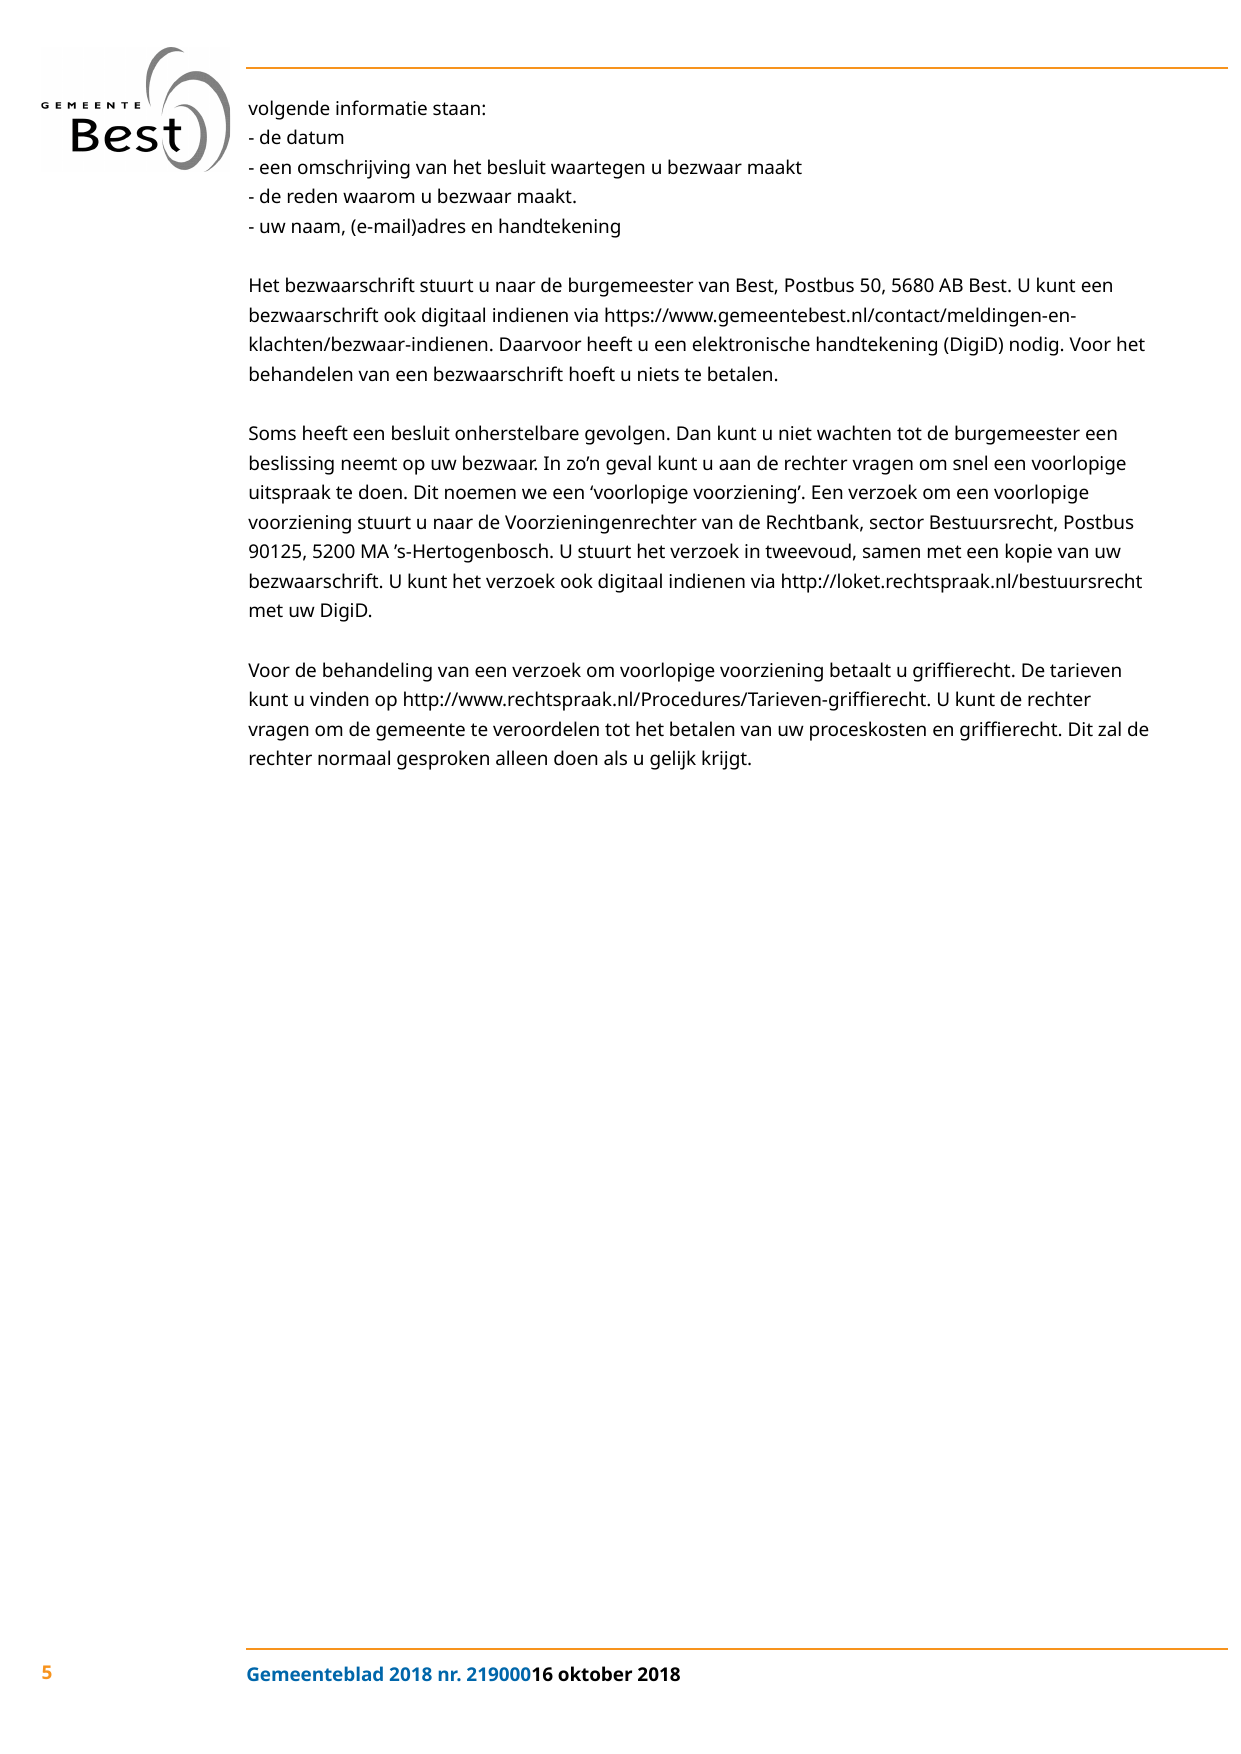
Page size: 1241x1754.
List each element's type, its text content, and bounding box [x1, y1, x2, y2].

text - de reden waarom u bezwaar maakt. [248, 183, 1152, 209]
text Voor de behandeling van een verzoek om voorlopige voorziening betaalt u griffierecht. De tarieven kunt u vinden op http://www.rechtspraak.nl/Procedures/Tarieven-griffierecht. U kunt de rechter vragen om de gemeente te veroordelen tot het betalen van uw proceskosten en griffierecht. Dit zal de rechter normaal gesproken alleen doen als u gelijk krijgt. [248, 657, 1152, 771]
text Het bezwaarschrift stuurt u naar de burgemeester van Best, Postbus 50, 5680 AB Best. U kunt een bezwaarschrift ook digitaal indienen via https://www.gemeentebest.nl/contact/meldingen-en-klachten/bezwaar-indienen. Daarvoor heeft u een elektronische handtekening (DigiD) nodig. Voor het behandelen van een bezwaarschrift hoeft u niets te betalen. [248, 272, 1152, 387]
text Soms heeft een besluit onherstelbare gevolgen. Dan kunt u niet wachten tot de burgemeester een beslissing neemt op uw bezwaar. In zo’n geval kunt u aan de rechter vragen om snel een voorlopige uitspraak te doen. Dit noemen we een ‘voorlopige voorziening’. Een verzoek om een voorlopige voorziening stuurt u naar de Voorzieningenrechter van de Rechtbank, sector Bestuursrecht, Postbus 90125, 5200 MA ’s-Hertogenbosch. U stuurt het verzoek in tweevoud, samen met een kopie van uw bezwaarschrift. U kunt het verzoek ook digitaal indienen via http://loket.rechtspraak.nl/bestuursrecht met uw DigiD. [248, 420, 1152, 623]
text volgende informatie staan: [248, 95, 1152, 121]
text - een omschrijving van het besluit waartegen u bezwaar maakt [248, 154, 1152, 180]
picture [41, 47, 231, 172]
text - de datum [248, 124, 1152, 150]
text - uw naam, (e-mail)adres en handtekening [248, 213, 1152, 239]
